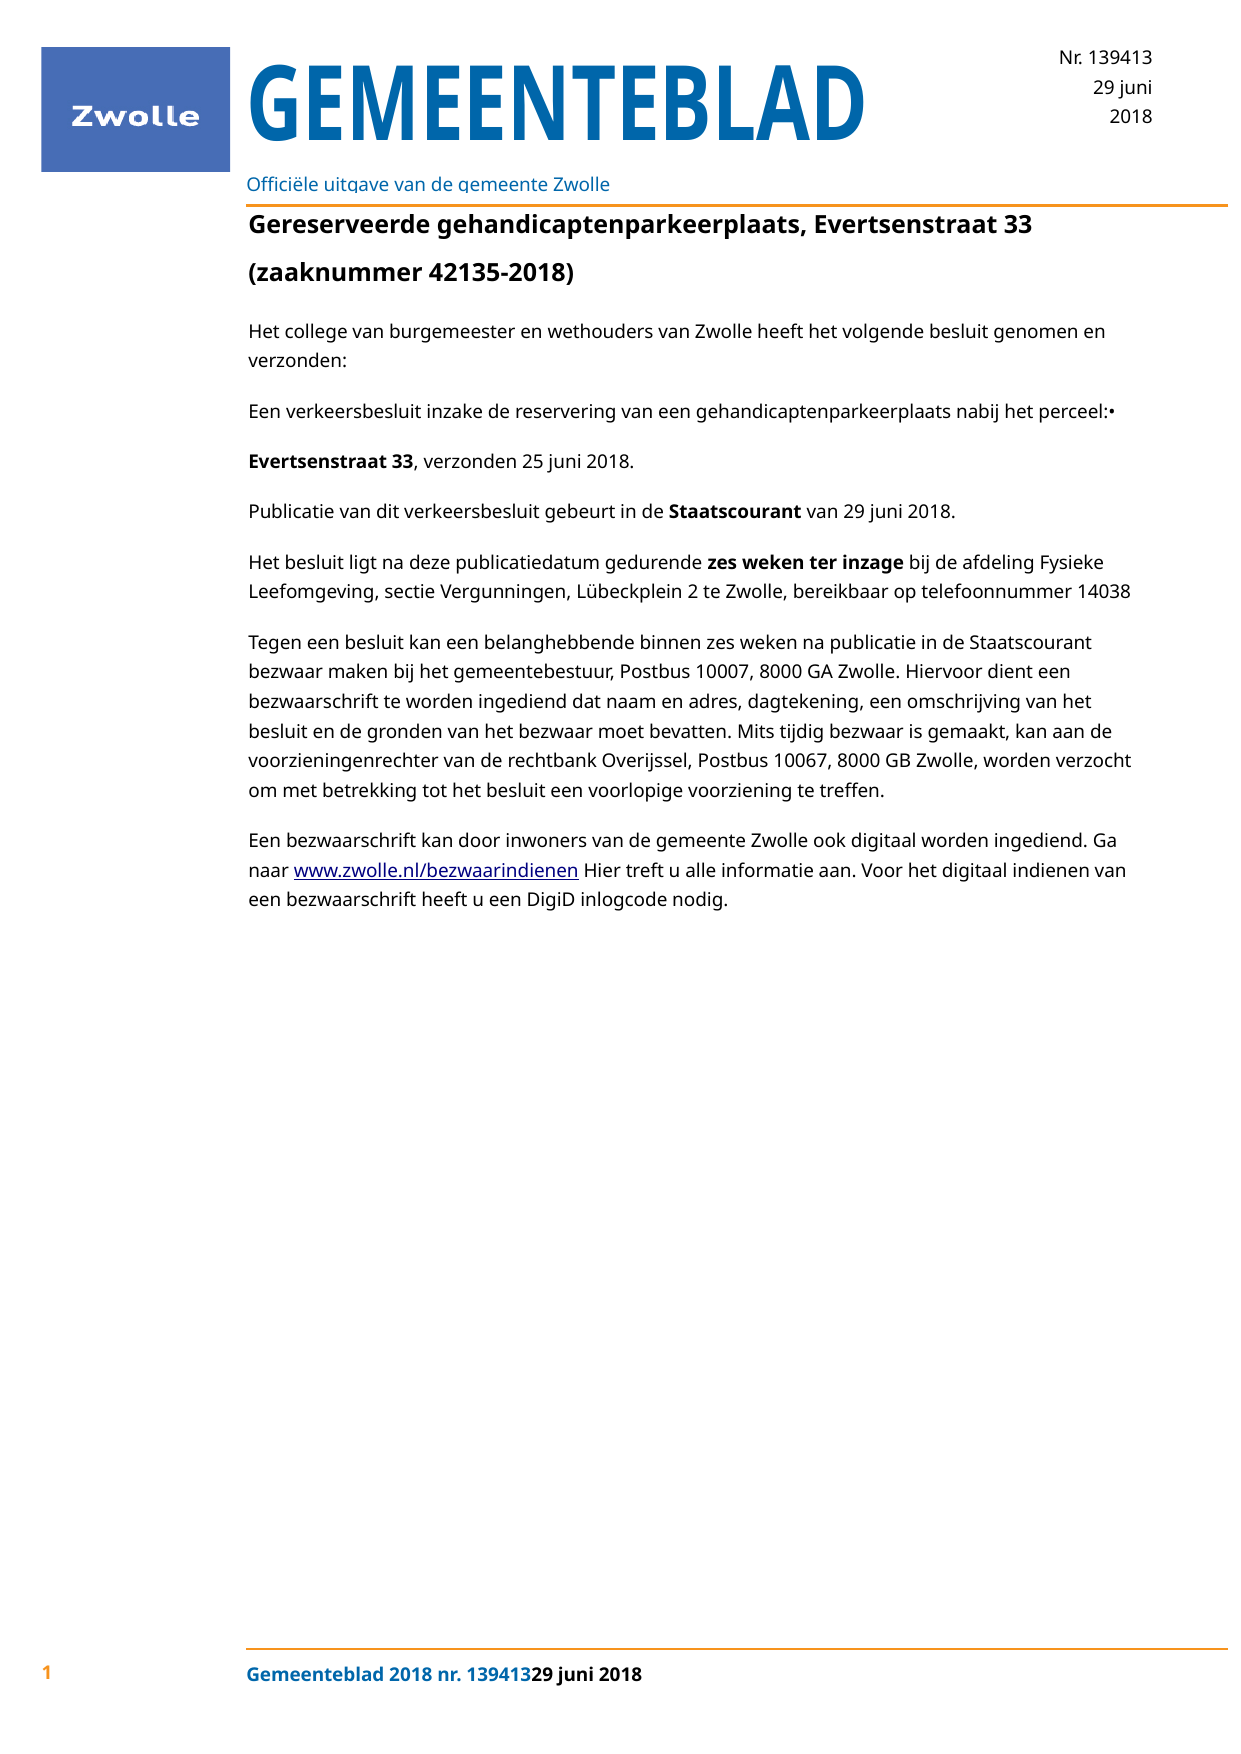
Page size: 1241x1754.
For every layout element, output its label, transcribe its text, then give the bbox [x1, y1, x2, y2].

text Het college van burgemeester en wethouders van Zwolle heeft het volgende besluit genomen en verzonden: [248, 318, 1152, 373]
text Een verkeersbesluit inzake de reservering van een gehandicaptenparkeerplaats nabij het perceel:• [248, 398, 1152, 424]
text Publicatie van dit verkeersbesluit gebeurt in de Staatscourant van 29 juni 2018. [248, 499, 1152, 524]
text Het besluit ligt na deze publicatiedatum gedurende zes weken ter inzage bij de afdeling Fysieke Leefomgeving, sectie Vergunningen, Lübeckplein 2 te Zwolle, bereikbaar op telefoonnummer 14038 [248, 549, 1152, 604]
text Tegen een besluit kan een belanghebbende binnen zes weken na publicatie in de Staatscourant bezwaar maken bij het gemeentebestuur, Postbus 10007, 8000 GA Zwolle. Hiervoor dient een bezwaarschrift te worden ingediend dat naam en adres, dagtekening, een omschrijving van het besluit en de gronden van het bezwaar moet bevatten. Mits tijdig bezwaar is gemaakt, kan aan de voorzieningenrechter van de rechtbank Overijssel, Postbus 10067, 8000 GB Zwolle, worden verzocht om met betrekking tot het besluit een voorlopige voorziening te treffen. [248, 629, 1152, 803]
text Gereserveerde gehandicaptenparkeerplaats, Evertsenstraat 33 (zaaknummer 42135-2018) [248, 207, 1152, 288]
picture [41, 47, 231, 172]
text Een bezwaarschrift kan door inwoners van de gemeente Zwolle ook digitaal worden ingediend. Ga naar www.zwolle.nl/bezwaarindienen Hier treft u alle informatie aan. Voor het digitaal indienen van een bezwaarschrift heeft u een DigiD inlogcode nodig. [248, 827, 1152, 912]
text Evertsenstraat 33, verzonden 25 juni 2018. [248, 448, 1152, 474]
